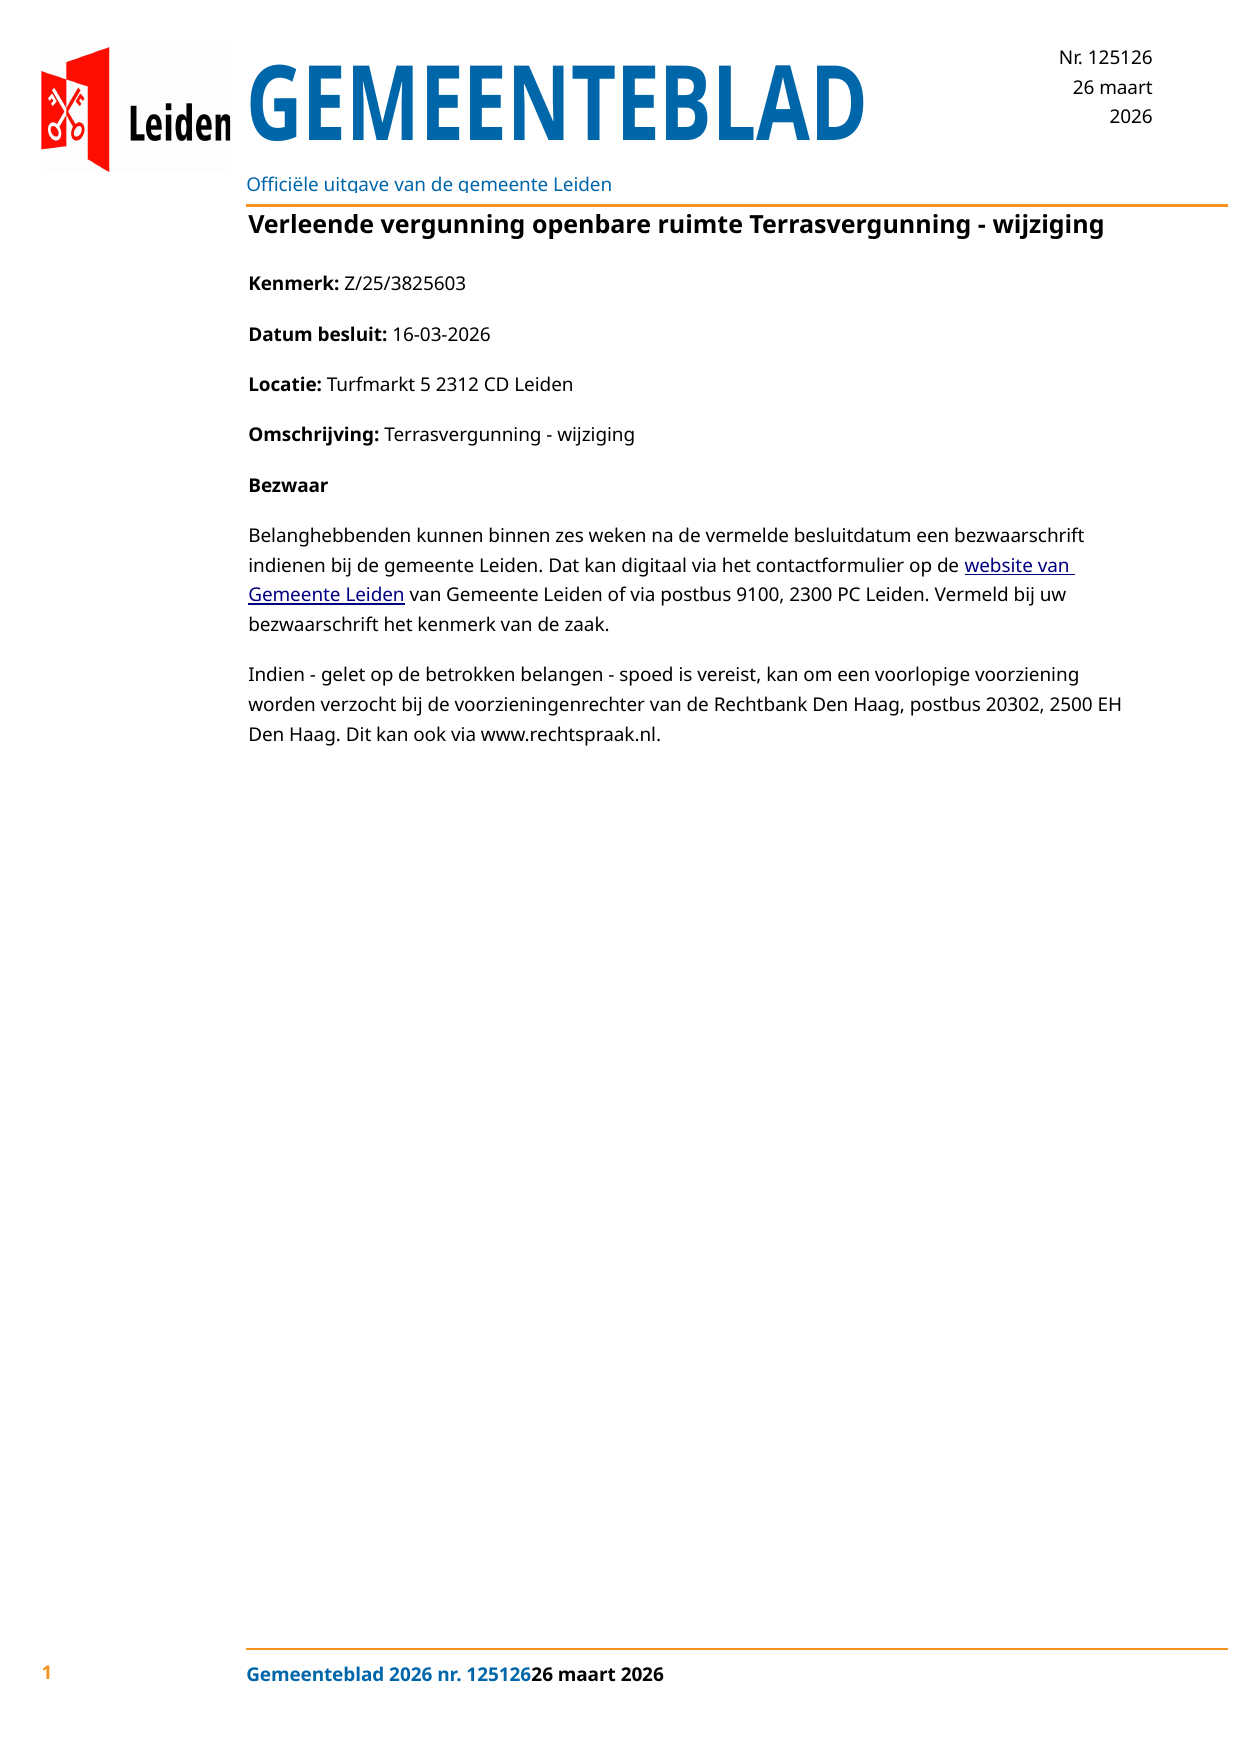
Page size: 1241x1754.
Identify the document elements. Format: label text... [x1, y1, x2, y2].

text Indien - gelet op de betrokken belangen - spoed is vereist, kan om een voorlopige voorziening worden verzocht bij de voorzieningenrechter van de Rechtbank Den Haag, postbus 20302, 2500 EH Den Haag. Dit kan ook via www.rechtspraak.nl. [248, 662, 1152, 746]
text Locatie: Turfmarkt 5 2312 CD Leiden [248, 371, 1152, 397]
picture [41, 47, 231, 172]
text Verleende vergunning openbare ruimte Terrasvergunning - wijziging [248, 207, 1152, 241]
text Kenmerk: Z/25/3825603 [248, 270, 1152, 296]
text Belanghebbenden kunnen binnen zes weken na de vermelde besluitdatum een bezwaarschrift indienen bij de gemeente Leiden. Dat kan digitaal via het contactformulier op de website van Gemeente Leiden van Gemeente Leiden of via postbus 9100, 2300 PC Leiden. Vermeld bij uw bezwaarschrift het kenmerk van de zaak. [248, 522, 1152, 637]
text Datum besluit: 16-03-2026 [248, 321, 1152, 346]
text Omschrijving: Terrasvergunning - wijziging [248, 422, 1152, 447]
text Bezwaar [248, 472, 1152, 498]
